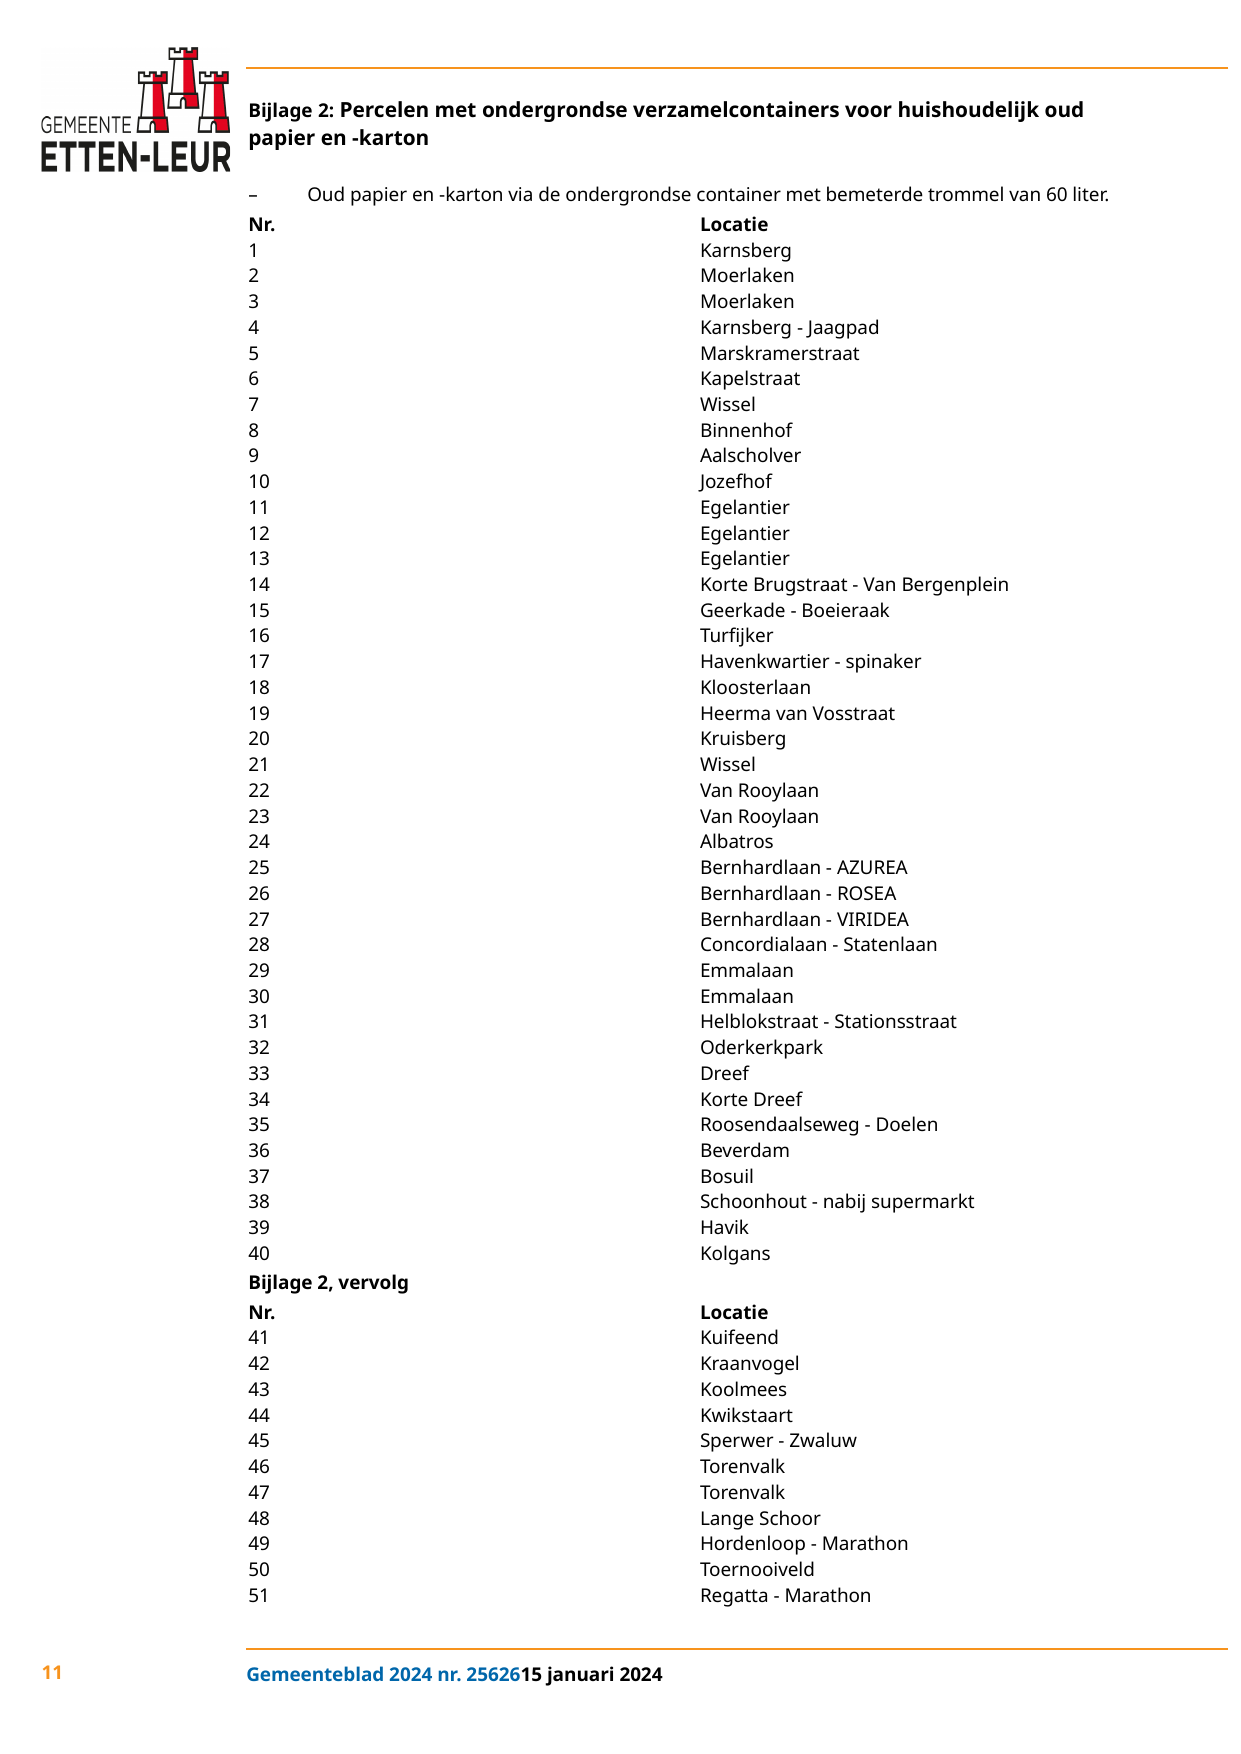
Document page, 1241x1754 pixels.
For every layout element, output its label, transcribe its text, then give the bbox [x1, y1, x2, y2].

table_cell 29 [248, 957, 700, 983]
table_cell 50 [248, 1556, 700, 1582]
table_cell 11 [248, 494, 700, 520]
picture [41, 47, 231, 172]
table_cell 33 [248, 1060, 700, 1086]
table_header Locatie [700, 1299, 1152, 1324]
table_cell 15 [248, 597, 700, 623]
table_header Nr. [248, 211, 700, 237]
table_cell Kwikstaart [700, 1402, 1152, 1427]
table_cell Binnenhof [700, 417, 1152, 443]
table_cell Beverdam [700, 1137, 1152, 1163]
table_header Nr. [248, 1299, 700, 1324]
table_cell 6 [248, 365, 700, 391]
table_cell 44 [248, 1402, 700, 1427]
table_cell Dreef [700, 1060, 1152, 1086]
table_cell Havenkwartier - spinaker [700, 649, 1152, 674]
table_cell 2 [248, 263, 700, 288]
table_cell 14 [248, 571, 700, 597]
table_cell 24 [248, 829, 700, 854]
table_cell 21 [248, 751, 700, 777]
table_cell 28 [248, 931, 700, 957]
table_cell 17 [248, 649, 700, 674]
table_cell Van Rooylaan [700, 777, 1152, 803]
table_cell Marskramerstraat [700, 340, 1152, 365]
table_cell Kloosterlaan [700, 674, 1152, 700]
table_cell 38 [248, 1189, 700, 1214]
table_cell Turfijker [700, 623, 1152, 648]
table_cell Aalscholver [700, 443, 1152, 468]
table_cell 30 [248, 983, 700, 1009]
table_cell Schoonhout - nabij supermarkt [700, 1189, 1152, 1214]
table_cell 8 [248, 417, 700, 443]
table_cell 16 [248, 623, 700, 648]
table_cell Albatros [700, 829, 1152, 854]
table_cell 4 [248, 314, 700, 340]
table_cell 47 [248, 1479, 700, 1505]
table_cell 49 [248, 1530, 700, 1556]
table_cell Jozefhof [700, 468, 1152, 494]
table_cell Wissel [700, 391, 1152, 417]
table_cell Kuifeend [700, 1325, 1152, 1350]
table_cell Moerlaken [700, 288, 1152, 314]
table_cell Kraanvogel [700, 1350, 1152, 1376]
table_cell Havik [700, 1215, 1152, 1240]
table_cell Lange Schoor [700, 1505, 1152, 1530]
table_cell 1 [248, 237, 700, 262]
table_cell Helblokstraat - Stationsstraat [700, 1009, 1152, 1034]
table_cell 35 [248, 1112, 700, 1137]
table_cell Heerma van Vosstraat [700, 700, 1152, 726]
list Oud papier en -karton via de ondergrondse container met bemeterde trommel van 60 liter. [248, 181, 1152, 207]
table_cell Torenvalk [700, 1453, 1152, 1479]
table_cell 9 [248, 443, 700, 468]
table_cell Emmalaan [700, 957, 1152, 983]
table_cell Hordenloop - Marathon [700, 1530, 1152, 1556]
table_cell Egelantier [700, 520, 1152, 546]
table_cell Bernhardlaan - VIRIDEA [700, 906, 1152, 931]
table_cell Koolmees [700, 1376, 1152, 1402]
table_cell 45 [248, 1428, 700, 1453]
table_cell Bosuil [700, 1163, 1152, 1189]
table_cell Sperwer - Zwaluw [700, 1428, 1152, 1453]
table_cell 5 [248, 340, 700, 365]
table_cell Korte Dreef [700, 1086, 1152, 1112]
table_cell Karnsberg [700, 237, 1152, 262]
table_cell 18 [248, 674, 700, 700]
table_cell Korte Brugstraat - Van Bergenplein [700, 571, 1152, 597]
table_cell Van Rooylaan [700, 803, 1152, 828]
table_cell 22 [248, 777, 700, 803]
table_cell 40 [248, 1240, 700, 1266]
table_cell Karnsberg - Jaagpad [700, 314, 1152, 340]
table_cell Regatta - Marathon [700, 1582, 1152, 1608]
table_cell 42 [248, 1350, 700, 1376]
table_cell 34 [248, 1086, 700, 1112]
table_cell 13 [248, 546, 700, 571]
table_cell 3 [248, 288, 700, 314]
table_cell 39 [248, 1215, 700, 1240]
table_cell Oderkerkpark [700, 1034, 1152, 1060]
table_cell 20 [248, 726, 700, 751]
table_cell 19 [248, 700, 700, 726]
table_cell 25 [248, 854, 700, 880]
table_cell 48 [248, 1505, 700, 1530]
table_cell 46 [248, 1453, 700, 1479]
table_cell 37 [248, 1163, 700, 1189]
text Bijlage 2: Percelen met ondergrondse verzamelcontainers voor huishoudelijk oud papier en -karton [248, 95, 1152, 152]
table_cell 23 [248, 803, 700, 828]
table_cell 7 [248, 391, 700, 417]
table_cell Egelantier [700, 546, 1152, 571]
text Bijlage 2, vervolg [248, 1269, 1152, 1295]
table_cell Moerlaken [700, 263, 1152, 288]
table_cell 36 [248, 1137, 700, 1163]
table_cell 31 [248, 1009, 700, 1034]
table_cell Torenvalk [700, 1479, 1152, 1505]
table_cell Bernhardlaan - AZUREA [700, 854, 1152, 880]
table_cell Wissel [700, 751, 1152, 777]
table_cell Roosendaalseweg - Doelen [700, 1112, 1152, 1137]
table_cell 27 [248, 906, 700, 931]
table_cell Egelantier [700, 494, 1152, 520]
table_cell Kapelstraat [700, 365, 1152, 391]
table_cell Kolgans [700, 1240, 1152, 1266]
table_cell Emmalaan [700, 983, 1152, 1009]
table_cell 41 [248, 1325, 700, 1350]
table_cell Bernhardlaan - ROSEA [700, 880, 1152, 906]
table_cell Toernooiveld [700, 1556, 1152, 1582]
table_cell 32 [248, 1034, 700, 1060]
table_cell 10 [248, 468, 700, 494]
table_cell 26 [248, 880, 700, 906]
table_cell Concordialaan - Statenlaan [700, 931, 1152, 957]
table_cell Geerkade - Boeieraak [700, 597, 1152, 623]
table_cell Kruisberg [700, 726, 1152, 751]
table_cell 43 [248, 1376, 700, 1402]
table_header Locatie [700, 211, 1152, 237]
table_cell 12 [248, 520, 700, 546]
table_cell 51 [248, 1582, 700, 1608]
